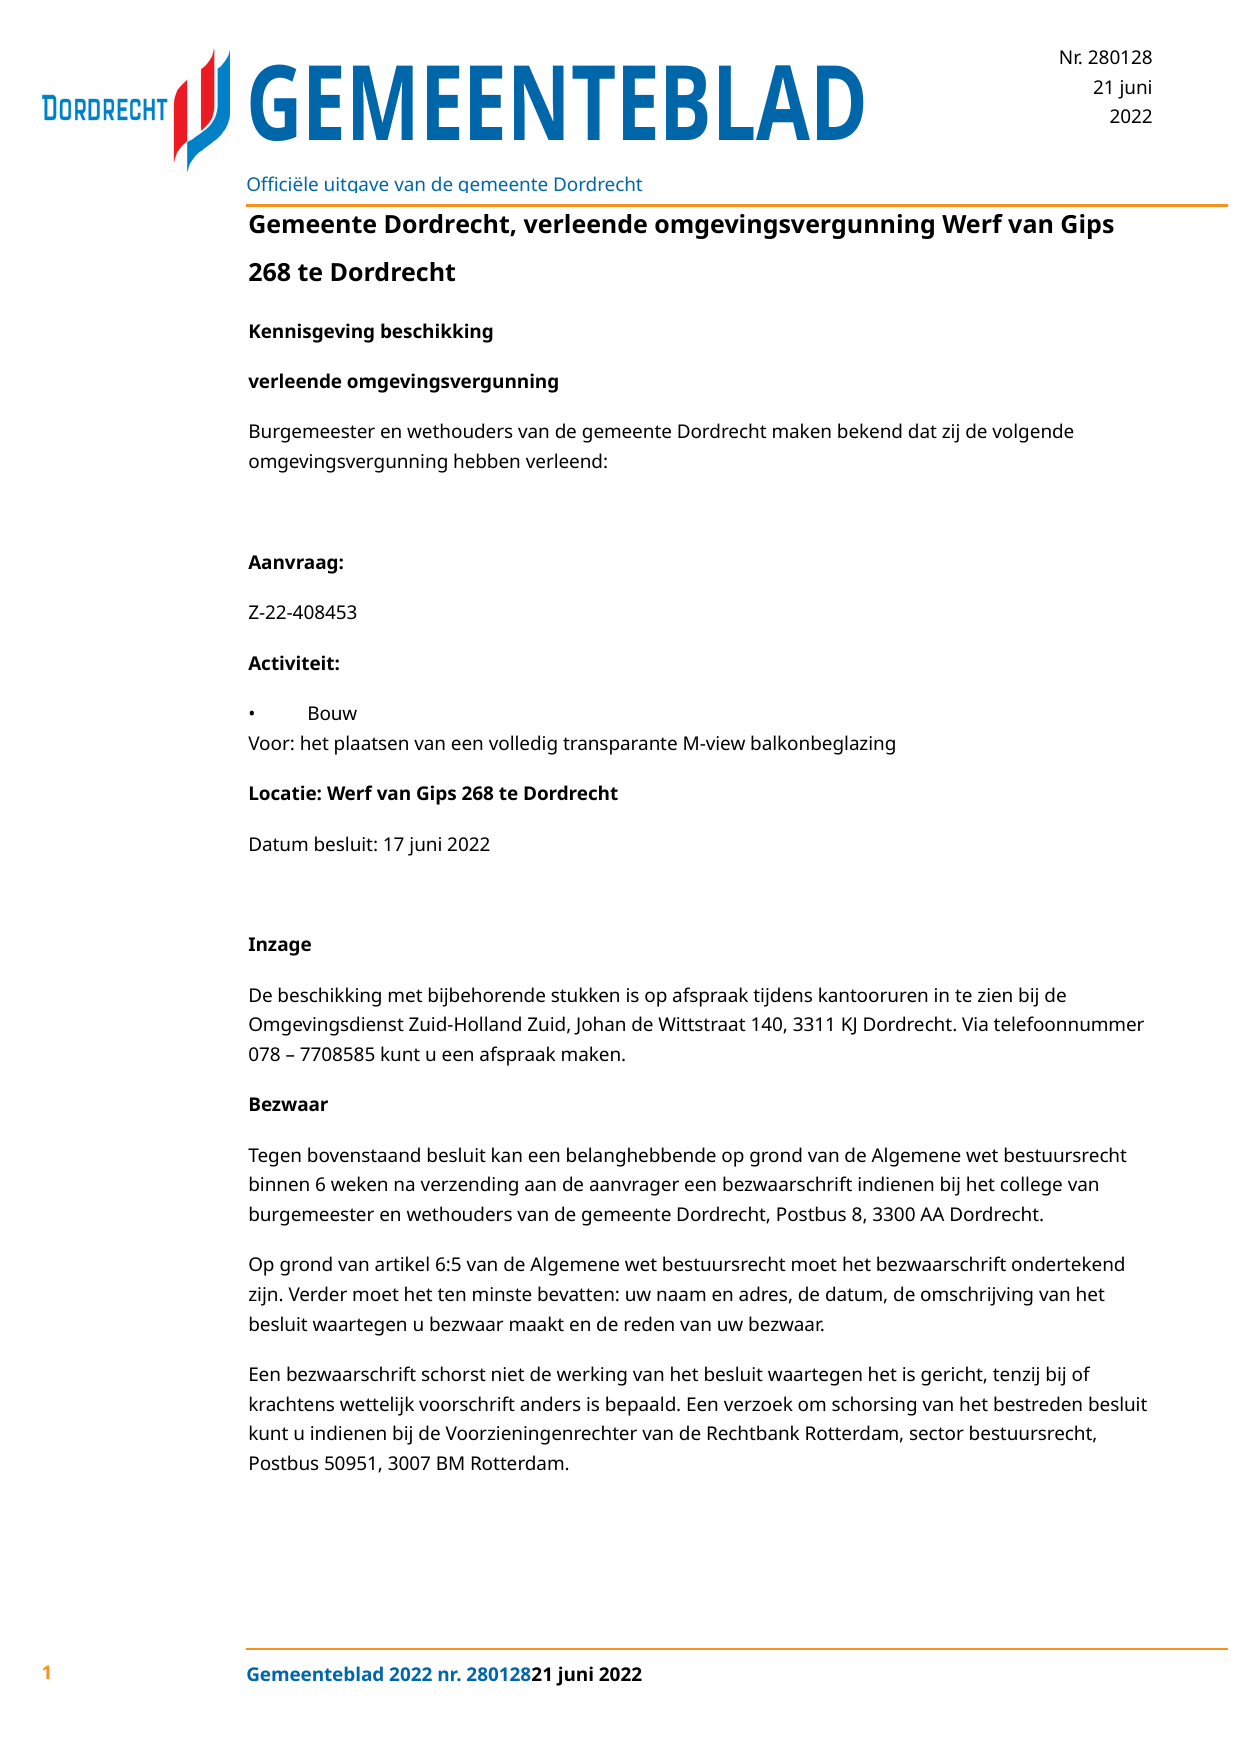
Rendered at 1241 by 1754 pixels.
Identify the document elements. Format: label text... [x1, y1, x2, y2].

text verleende omgevingsvergunning [248, 368, 1152, 394]
text Op grond van artikel 6:5 van de Algemene wet bestuursrecht moet het bezwaarschrift ondertekend zijn. Verder moet het ten minste bevatten: uw naam en adres, de datum, de omschrijving van het besluit waartegen u bezwaar maakt en de reden van uw bezwaar. [248, 1252, 1152, 1337]
text Gemeente Dordrecht, verleende omgevingsvergunning Werf van Gips 268 te Dordrecht [248, 207, 1152, 288]
text Activiteit: [248, 650, 1152, 676]
list Bouw [248, 700, 1152, 726]
text Burgemeester en wethouders van de gemeente Dordrecht maken bekend dat zij de volgende omgevingsvergunning hebben verleend: [248, 419, 1152, 474]
text De beschikking met bijbehorende stukken is op afspraak tijdens kantooruren in te zien bij de Omgevingsdienst Zuid-Holland Zuid, Johan de Wittstraat 140, 3311 KJ Dordrecht. Via telefoonnummer 078 – 7708585 kunt u een afspraak maken. [248, 982, 1152, 1067]
text Een bezwaarschrift schorst niet de werking van het besluit waartegen het is gericht, tenzij bij of krachtens wettelijk voorschrift anders is bepaald. Een verzoek om schorsing van het bestreden besluit kunt u indienen bij de Voorzieningenrechter van de Rechtbank Rotterdam, sector bestuursrecht, Postbus 50951, 3007 BM Rotterdam. [248, 1361, 1152, 1476]
text Aanvraag: [248, 549, 1152, 575]
text Z-22-408453 [248, 599, 1152, 625]
text Bezwaar [248, 1092, 1152, 1117]
text Voor: het plaatsen van een volledig transparante M-view balkonbeglazing [248, 730, 1152, 756]
picture [41, 47, 231, 172]
text Datum besluit: 17 juni 2022 [248, 831, 1152, 857]
text Locatie: Werf van Gips 268 te Dordrecht [248, 780, 1152, 806]
text Tegen bovenstaand besluit kan een belanghebbende op grond van de Algemene wet bestuursrecht binnen 6 weken na verzending aan de aanvrager een bezwaarschrift indienen bij het college van burgemeester en wethouders van de gemeente Dordrecht, Postbus 8, 3300 AA Dordrecht. [248, 1142, 1152, 1227]
text Inzage [248, 932, 1152, 957]
text Kennisgeving beschikking [248, 318, 1152, 344]
